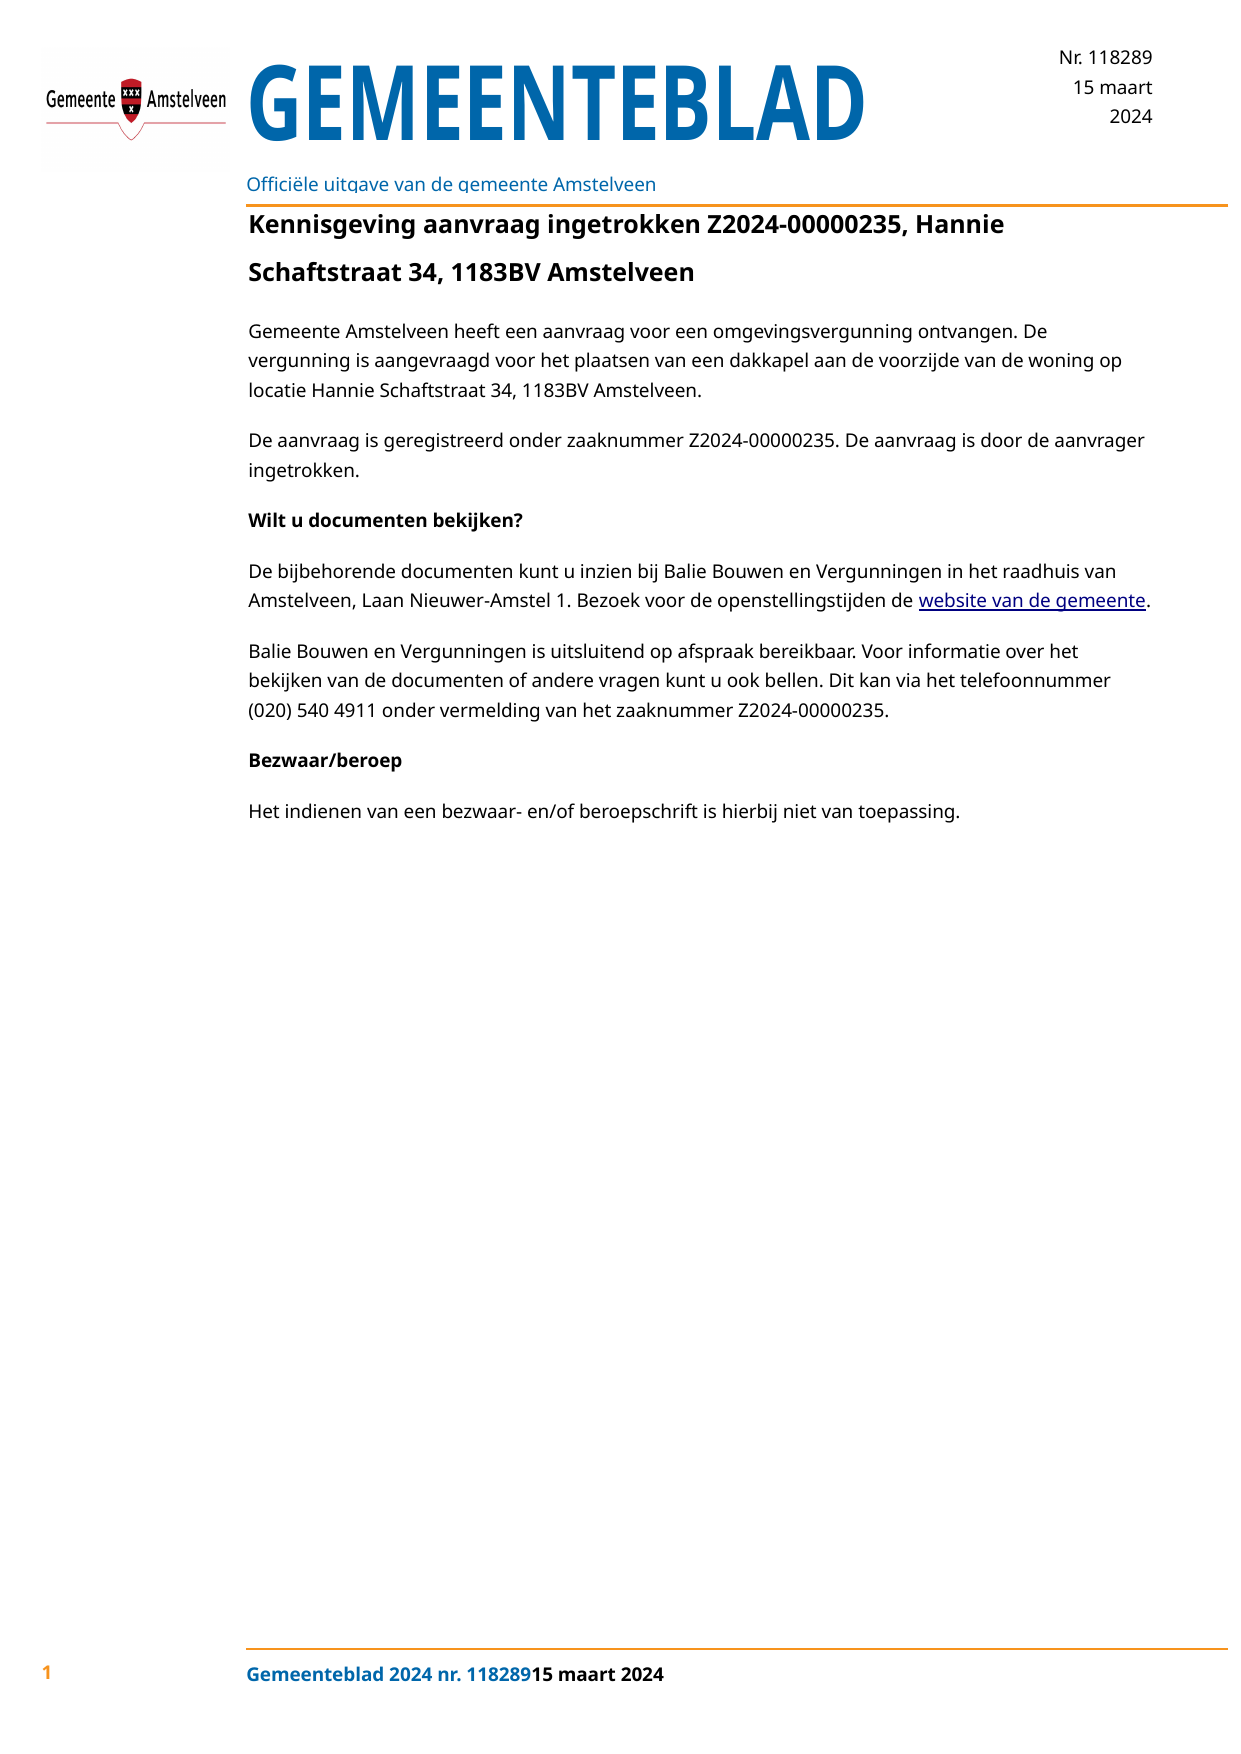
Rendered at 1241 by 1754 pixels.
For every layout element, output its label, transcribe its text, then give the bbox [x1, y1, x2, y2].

text Kennisgeving aanvraag ingetrokken Z2024-00000235, Hannie Schaftstraat 34, 1183BV Amstelveen [248, 207, 1152, 288]
text Het indienen van een bezwaar- en/of beroepschrift is hierbij niet van toepassing. [248, 798, 1152, 824]
text De bijbehorende documenten kunt u inzien bij Balie Bouwen en Vergunningen in het raadhuis van Amstelveen, Laan Nieuwer-Amstel 1. Bezoek voor de openstellingstijden de website van de gemeente. [248, 558, 1152, 613]
text De aanvraag is geregistreerd onder zaaknummer Z2024-00000235. De aanvraag is door de aanvrager ingetrokken. [248, 427, 1152, 483]
picture [41, 47, 231, 172]
text Wilt u documenten bekijken? [248, 507, 1152, 533]
text Gemeente Amstelveen heeft een aanvraag voor een omgevingsvergunning ontvangen. De vergunning is aangevraagd voor het plaatsen van een dakkapel aan de voorzijde van de woning op locatie Hannie Schaftstraat 34, 1183BV Amstelveen. [248, 318, 1152, 403]
text Balie Bouwen en Vergunningen is uitsluitend op afspraak bereikbaar. Voor informatie over het bekijken van de documenten of andere vragen kunt u ook bellen. Dit kan via het telefoonnummer (020) 540 4911 onder vermelding van het zaaknummer Z2024-00000235. [248, 638, 1152, 723]
text Bezwaar/beroep [248, 747, 1152, 773]
